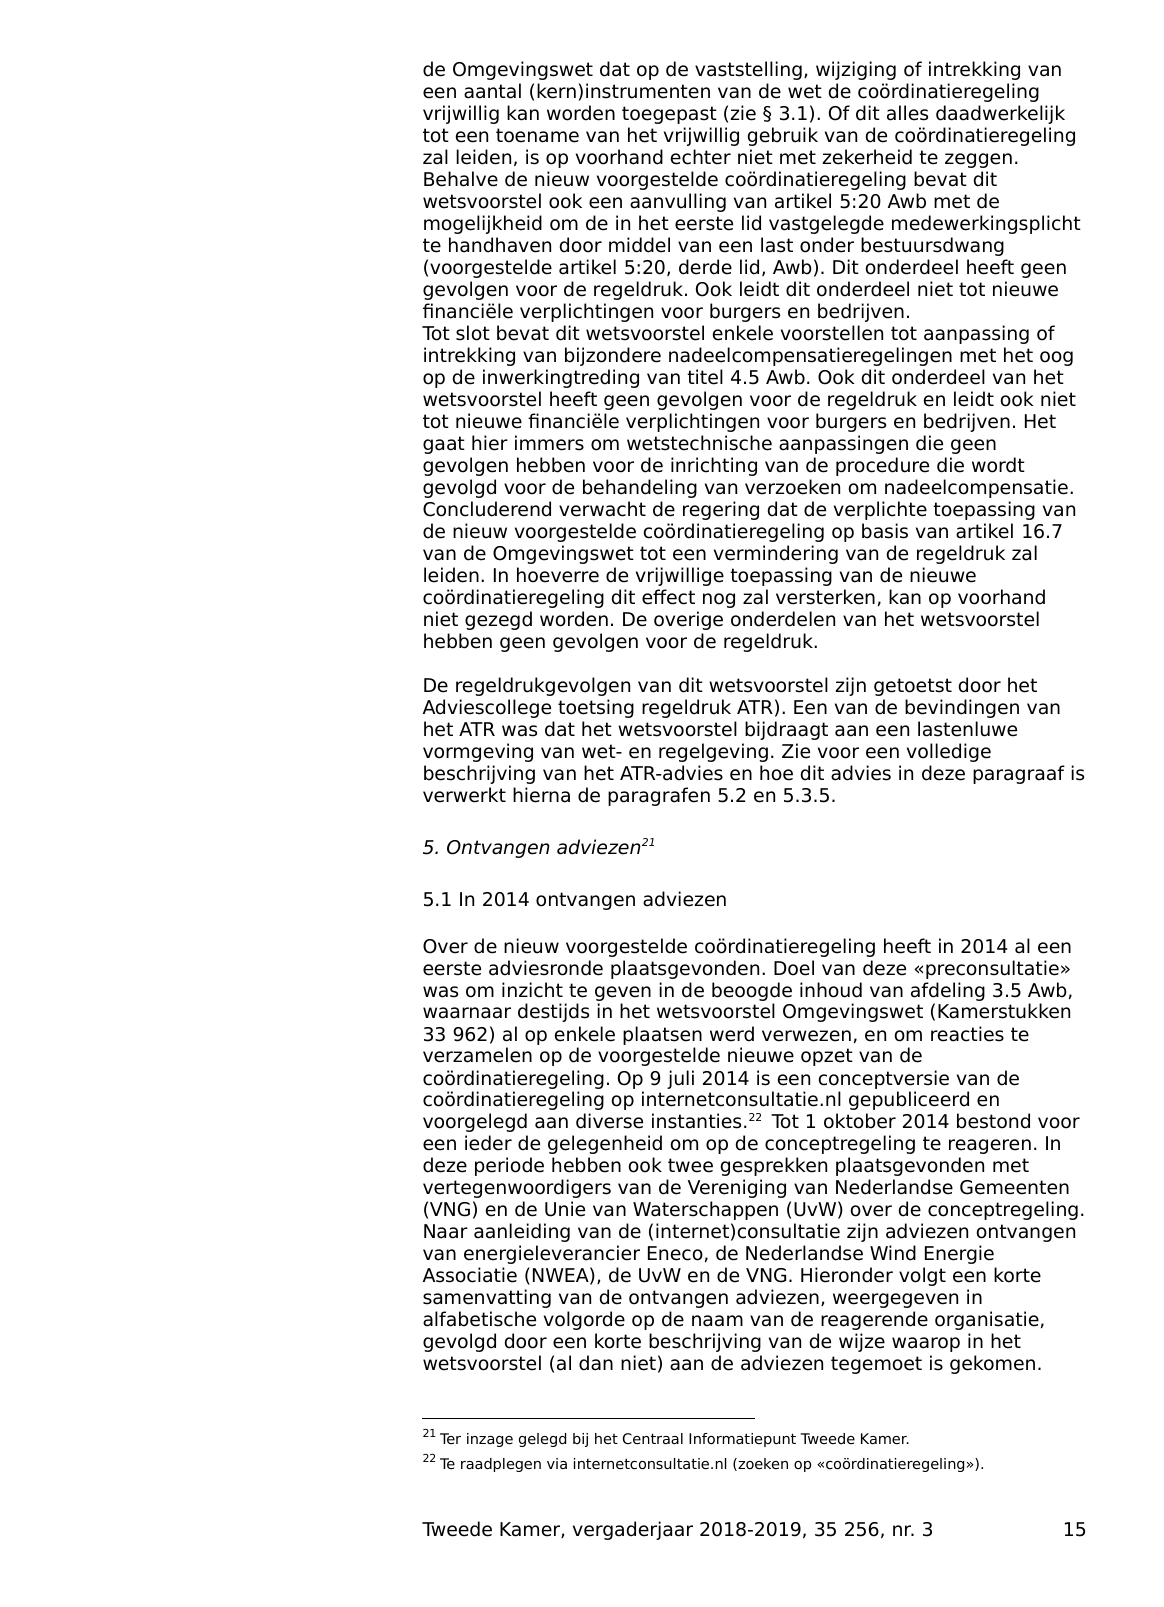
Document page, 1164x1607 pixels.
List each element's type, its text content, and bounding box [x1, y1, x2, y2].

text Ter inzage gelegd bij het Centraal Informatiepunt Tweede Kamer. [422, 1427, 1087, 1449]
text Te raadplegen via internetconsultatie.nl (zoeken op «coördinatieregeling»). [422, 1452, 1087, 1474]
text Behalve de nieuw voorgestelde coördinatieregeling bevat dit wetsvoorstel ook een aanvulling van artikel 5:20 Awb met de mogelijkheid om de in het eerste lid vastgelegde medewerkingsplicht te handhaven door middel van een last onder bestuursdwang (voorgestelde artikel 5:20, derde lid, Awb). Dit onderdeel heeft geen gevolgen voor de regeldruk. Ook leidt dit onderdeel niet tot nieuwe financiële verplichtingen voor burgers en bedrijven. [422, 169, 1087, 323]
text Tot slot bevat dit wetsvoorstel enkele voorstellen tot aanpassing of intrekking van bijzondere nadeelcompensatieregelingen met het oog op de inwerkingtreding van titel 4.5 Awb. Ook dit onderdeel van het wetsvoorstel heeft geen gevolgen voor de regeldruk en leidt ook niet tot nieuwe financiële verplichtingen voor burgers en bedrijven. Het gaat hier immers om wetstechnische aanpassingen die geen gevolgen hebben voor de inrichting van de procedure die wordt gevolgd voor de behandeling van verzoeken om nadeelcompensatie. [422, 323, 1087, 499]
text Over de nieuw voorgestelde coördinatieregeling heeft in 2014 al een eerste adviesronde plaatsgevonden. Doel van deze «preconsultatie» was om inzicht te geven in de beoogde inhoud van afdeling 3.5 Awb, waarnaar destijds in het wetsvoorstel Omgevingswet (Kamerstukken 33 962) al op enkele plaatsen werd verwezen, en om reacties te verzamelen op de voorgestelde nieuwe opzet van de coördinatieregeling. Op 9 juli 2014 is een conceptversie van de coördinatieregeling op internetconsultatie.nl gepubliceerd en voorgelegd aan diverse instanties. Tot 1 oktober 2014 bestond voor een ieder de gelegenheid om op de conceptregeling te reageren. In deze periode hebben ook twee gesprekken plaatsgevonden met vertegenwoordigers van de Vereniging van Nederlandse Gemeenten (VNG) en de Unie van Waterschappen (UvW) over de conceptregeling. Naar aanleiding van de (internet)consultatie zijn adviezen ontvangen van energieleverancier Eneco, de Nederlandse Wind Energie Associatie (NWEA), de UvW en de VNG. Hieronder volgt een korte samenvatting van de ontvangen adviezen, weergegeven in alfabetische volgorde op de naam van de reagerende organisatie, gevolgd door een korte beschrijving van de wijze waarop in het wetsvoorstel (al dan niet) aan de adviezen tegemoet is gekomen. [422, 936, 1087, 1375]
subtitle 5.1 In 2014 ontvangen adviezen [422, 888, 1087, 911]
text Concluderend verwacht de regering dat de verplichte toepassing van de nieuw voorgestelde coördinatieregeling op basis van artikel 16.7 van de Omgevingswet tot een vermindering van de regeldruk zal leiden. In hoeverre de vrijwillige toepassing van de nieuwe coördinatieregeling dit effect nog zal versterken, kan op voorhand niet gezegd worden. De overige onderdelen van het wetsvoorstel hebben geen gevolgen voor de regeldruk. [422, 499, 1087, 652]
subtitle 5. Ontvangen adviezen [422, 837, 1087, 858]
text de Omgevingswet dat op de vaststelling, wijziging of intrekking van een aantal (kern)instrumenten van de wet de coördinatieregeling vrijwillig kan worden toegepast (zie § 3.1). Of dit alles daadwerkelijk tot een toename van het vrijwillig gebruik van de coördinatieregeling zal leiden, is op voorhand echter niet met zekerheid te zeggen. [422, 59, 1087, 169]
text De regeldrukgevolgen van dit wetsvoorstel zijn getoetst door het Adviescollege toetsing regeldruk ATR). Een van de bevindingen van het ATR was dat het wetsvoorstel bijdraagt aan een lastenluwe vormgeving van wet- en regelgeving. Zie voor een volledige beschrijving van het ATR-advies en hoe dit advies in deze paragraaf is verwerkt hierna de paragrafen 5.2 en 5.3.5. [422, 675, 1087, 807]
